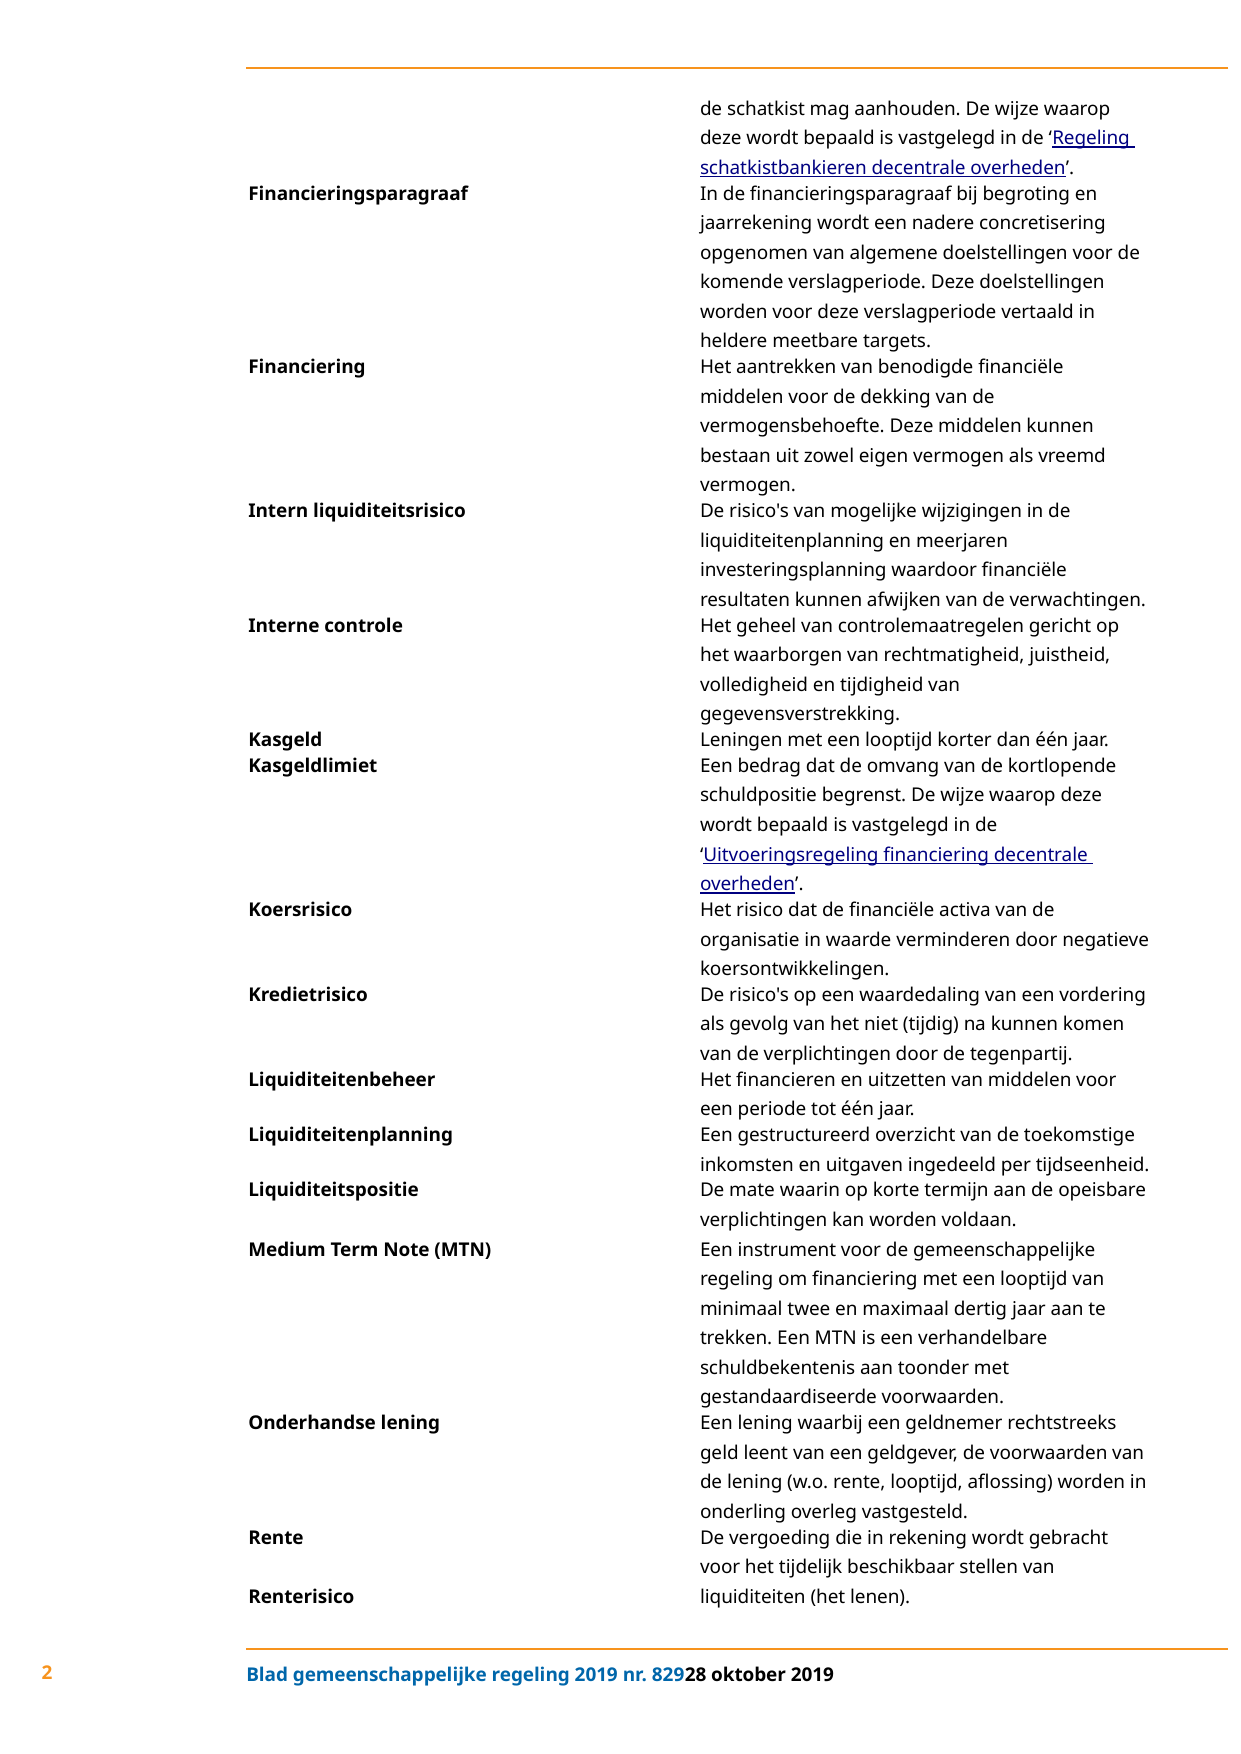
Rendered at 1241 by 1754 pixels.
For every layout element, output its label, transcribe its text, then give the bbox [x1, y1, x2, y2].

table_cell Kasgeld [248, 726, 700, 752]
table_cell De mate waarin op korte termijn aan de opeisbare verplichtingen kan worden voldaan. Een instrument voor de gemeenschappelijke regeling om financiering met een looptijd van minimaal twee en maximaal dertig jaar aan te trekken. Een MTN is een verhandelbare schuldbekentenis aan toonder met gestandaardiseerde voorwaarden. [700, 1177, 1152, 1409]
table_cell Rente Renterisico [248, 1524, 700, 1609]
table_cell Een bedrag dat de omvang van de kortlopende schuldpositie begrenst. De wijze waarop deze wordt bepaald is vastgelegd in de ‘Uitvoeringsregeling financiering decentrale overheden’. [700, 752, 1152, 896]
table_cell Een gestructureerd overzicht van de toekomstige inkomsten en uitgaven ingedeeld per tijdseenheid. [700, 1121, 1152, 1177]
table_cell Het financieren en uitzetten van middelen voor een periode tot één jaar. [700, 1066, 1152, 1121]
table_cell Intern liquiditeitsrisico [248, 498, 700, 612]
table_cell Kredietrisico [248, 981, 700, 1066]
table_cell Koersrisico [248, 896, 700, 981]
table_cell Liquiditeitenbeheer [248, 1066, 700, 1121]
table_cell Interne controle [248, 612, 700, 726]
table_cell [248, 95, 700, 180]
table_cell De risico's van mogelijke wijzigingen in de liquiditeitenplanning en meerjaren investeringsplanning waardoor financiële resultaten kunnen afwijken van de verwachtingen. [700, 498, 1152, 612]
table_cell de schatkist mag aanhouden. De wijze waarop deze wordt bepaald is vastgelegd in de ‘Regeling schatkistbankieren decentrale overheden’. [700, 95, 1152, 180]
table_cell Leningen met een looptijd korter dan één jaar. [700, 726, 1152, 752]
table_cell De vergoeding die in rekening wordt gebracht voor het tijdelijk beschikbaar stellen van liquiditeiten (het lenen). [700, 1524, 1152, 1609]
table_cell Kasgeldlimiet [248, 752, 700, 896]
table_cell De risico's op een waardedaling van een vordering als gevolg van het niet (tijdig) na kunnen komen van de verplichtingen door de tegenpartij. [700, 981, 1152, 1066]
picture [41, 47, 231, 172]
table_cell Het risico dat de financiële activa van de organisatie in waarde verminderen door negatieve koersontwikkelingen. [700, 896, 1152, 981]
table_cell In de financieringsparagraaf bij begroting en jaarrekening wordt een nadere concretisering opgenomen van algemene doelstellingen voor de komende verslagperiode. Deze doelstellingen worden voor deze verslagperiode vertaald in heldere meetbare targets. [700, 180, 1152, 353]
table_cell Het geheel van controlemaatregelen gericht op het waarborgen van rechtmatigheid, juistheid, volledigheid en tijdigheid van gegevensverstrekking. [700, 612, 1152, 726]
table_cell Onderhandse lening [248, 1409, 700, 1524]
table_cell Financiering [248, 353, 700, 497]
table_cell Het aantrekken van benodigde financiële middelen voor de dekking van de vermogensbehoefte. Deze middelen kunnen bestaan uit zowel eigen vermogen als vreemd vermogen. [700, 353, 1152, 497]
table_cell Een lening waarbij een geldnemer rechtstreeks geld leent van een geldgever, de voorwaarden van de lening (w.o. rente, looptijd, aflossing) worden in onderling overleg vastgesteld. [700, 1409, 1152, 1524]
table_cell Liquiditeitspositie Medium Term Note (MTN) [248, 1177, 700, 1409]
table_cell Liquiditeitenplanning [248, 1121, 700, 1177]
table_cell Financieringsparagraaf [248, 180, 700, 353]
